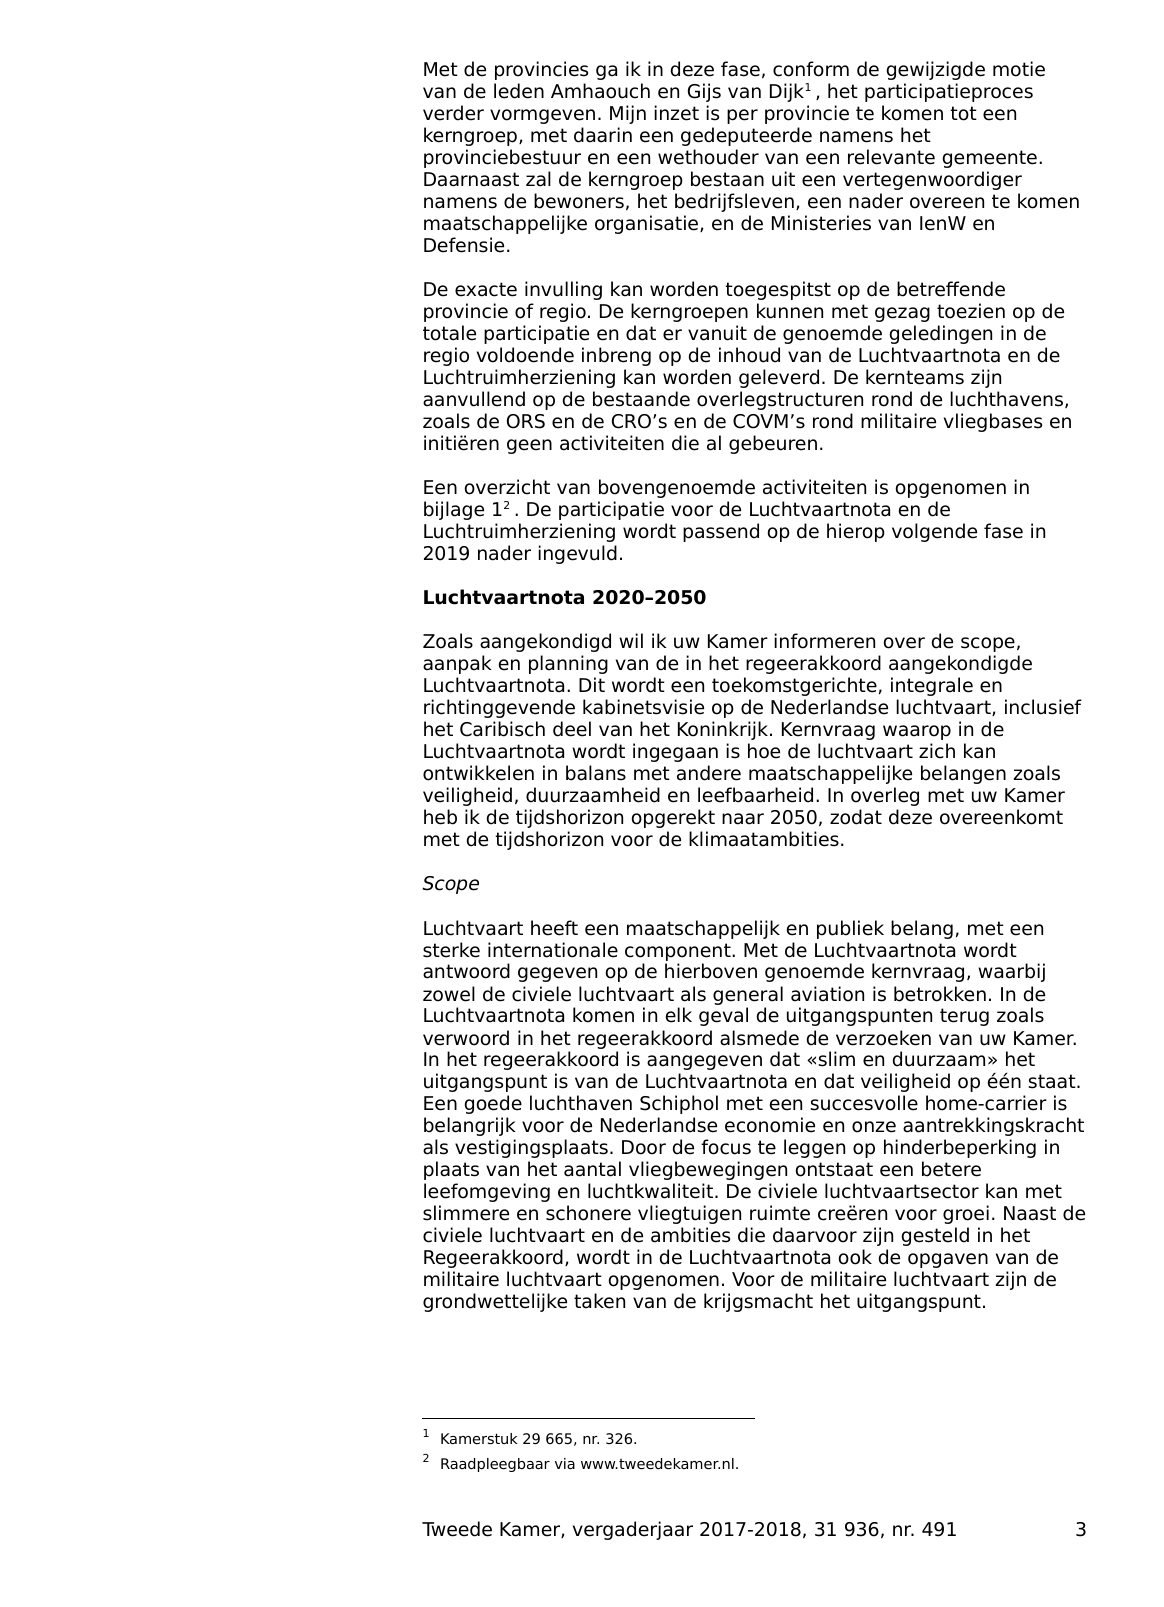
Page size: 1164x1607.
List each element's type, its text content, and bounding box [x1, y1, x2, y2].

text Raadpleegbaar via www.tweedekamer.nl. [422, 1452, 1087, 1474]
text De exacte invulling kan worden toegespitst op de betreffende provincie of regio. De kerngroepen kunnen met gezag toezien op de totale participatie en dat er vanuit de genoemde geledingen in de regio voldoende inbreng op de inhoud van de Luchtvaartnota en de Luchtruimherziening kan worden geleverd. De kernteams zijn aanvullend op de bestaande overlegstructuren rond de luchthavens, zoals de ORS en de CRO’s en de COVM’s rond militaire vliegbases en initiëren geen activiteiten die al gebeuren. [422, 279, 1087, 455]
text Kamerstuk 29 665, nr. 326. [422, 1427, 1087, 1449]
subtitle Scope [422, 873, 1087, 895]
text Een overzicht van bovengenoemde activiteiten is opgenomen in bijlage 1. De participatie voor de Luchtvaartnota en de Luchtruimherziening wordt passend op de hierop volgende fase in 2019 nader ingevuld. [422, 477, 1087, 565]
text Luchtvaart heeft een maatschappelijk en publiek belang, met een sterke internationale component. Met de Luchtvaartnota wordt antwoord gegeven op de hierboven genoemde kernvraag, waarbij zowel de civiele luchtvaart als general aviation is betrokken. In de Luchtvaartnota komen in elk geval de uitgangspunten terug zoals verwoord in het regeerakkoord alsmede de verzoeken van uw Kamer. In het regeerakkoord is aangegeven dat «slim en duurzaam» het uitgangspunt is van de Luchtvaartnota en dat veiligheid op één staat. Een goede luchthaven Schiphol met een succesvolle home-carrier is belangrijk voor de Nederlandse economie en onze aantrekkingskracht als vestigingsplaats. Door de focus te leggen op hinderbeperking in plaats van het aantal vliegbewegingen ontstaat een betere leefomgeving en luchtkwaliteit. De civiele luchtvaartsector kan met slimmere en schonere vliegtuigen ruimte creëren voor groei. Naast de civiele luchtvaart en de ambities die daarvoor zijn gesteld in het Regeerakkoord, wordt in de Luchtvaartnota ook de opgaven van de militaire luchtvaart opgenomen. Voor de militaire luchtvaart zijn de grondwettelijke taken van de krijgsmacht het uitgangspunt. [422, 917, 1087, 1313]
subtitle Luchtvaartnota 2020–2050 [422, 587, 1087, 609]
text Zoals aangekondigd wil ik uw Kamer informeren over de scope, aanpak en planning van de in het regeerakkoord aangekondigde Luchtvaartnota. Dit wordt een toekomstgerichte, integrale en richtinggevende kabinetsvisie op de Nederlandse luchtvaart, inclusief het Caribisch deel van het Koninkrijk. Kernvraag waarop in de Luchtvaartnota wordt ingegaan is hoe de luchtvaart zich kan ontwikkelen in balans met andere maatschappelijke belangen zoals veiligheid, duurzaamheid en leefbaarheid. In overleg met uw Kamer heb ik de tijdshorizon opgerekt naar 2050, zodat deze overeenkomt met de tijdshorizon voor de klimaatambities. [422, 631, 1087, 851]
text Met de provincies ga ik in deze fase, conform de gewijzigde motie van de leden Amhaouch en Gijs van Dijk, het participatieproces verder vormgeven. Mijn inzet is per provincie te komen tot een kerngroep, met daarin een gedeputeerde namens het provinciebestuur en een wethouder van een relevante gemeente. Daarnaast zal de kerngroep bestaan uit een vertegenwoordiger namens de bewoners, het bedrijfsleven, een nader overeen te komen maatschappelijke organisatie, en de Ministeries van IenW en Defensie. [422, 59, 1087, 257]
